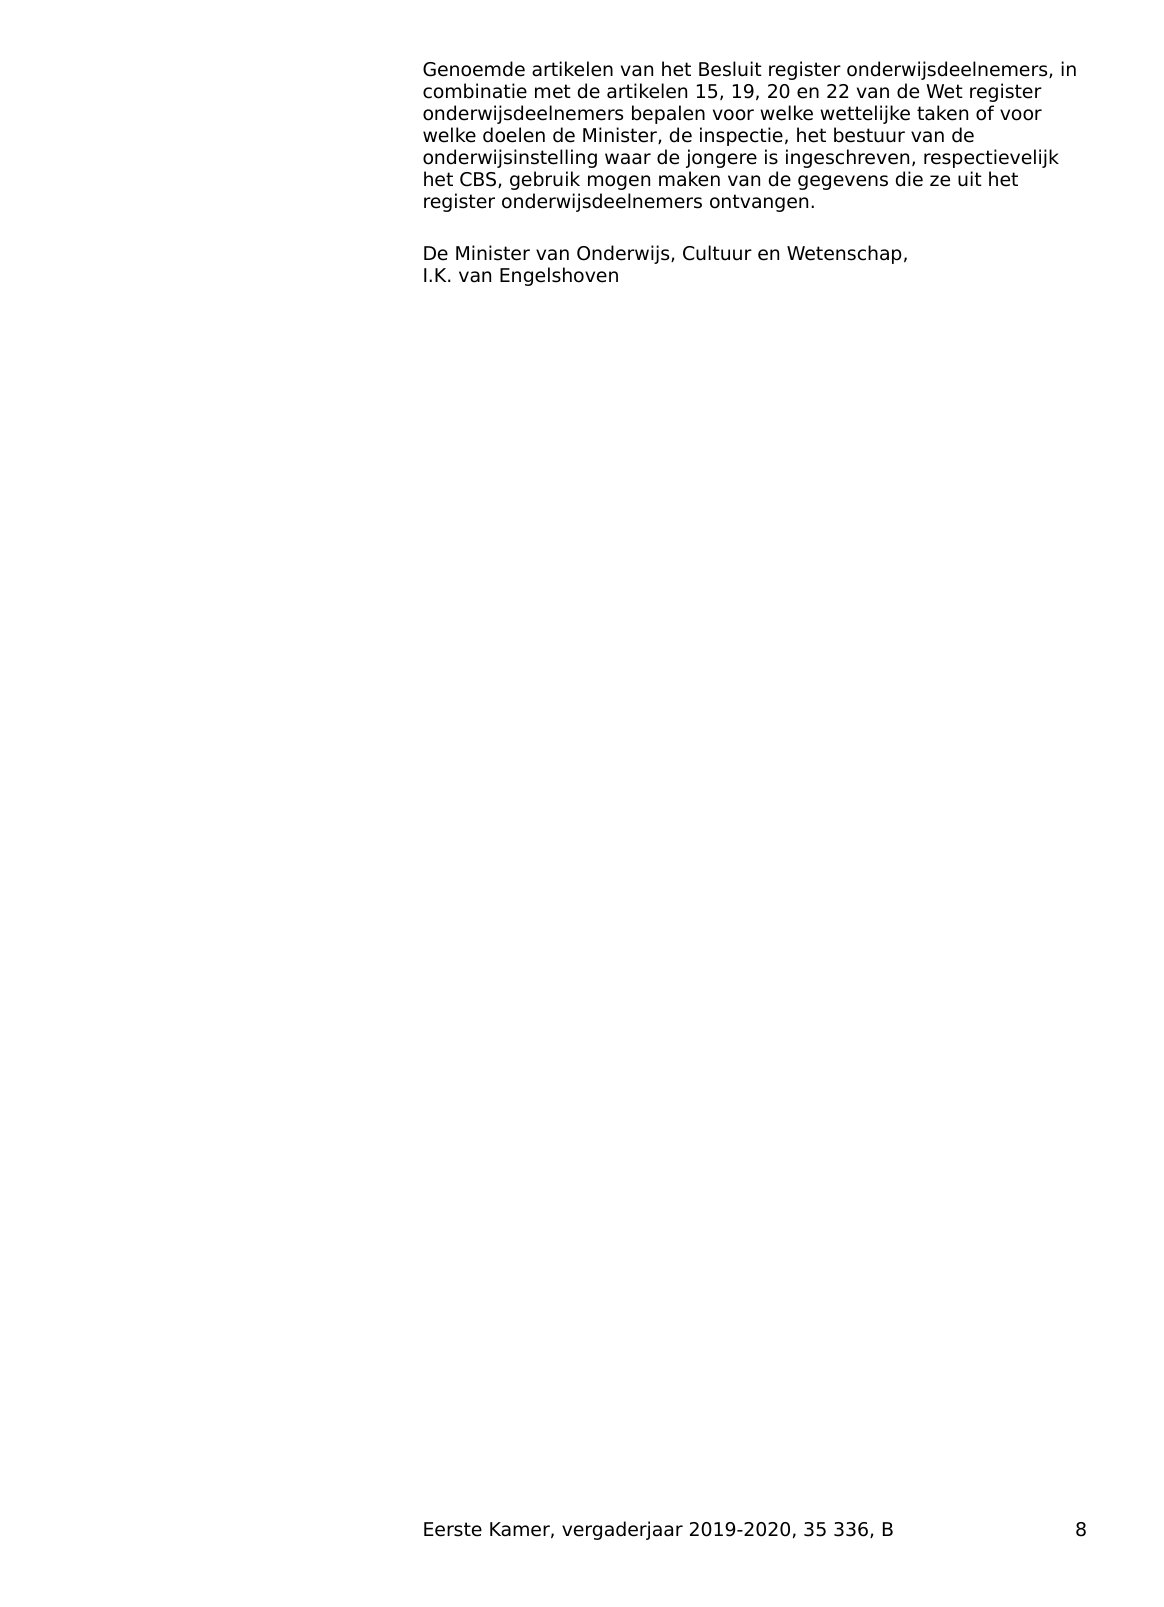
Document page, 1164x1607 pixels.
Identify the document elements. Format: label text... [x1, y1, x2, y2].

text Genoemde artikelen van het Besluit register onderwijsdeelnemers, in combinatie met de artikelen 15, 19, 20 en 22 van de Wet register onderwijsdeelnemers bepalen voor welke wettelijke taken of voor welke doelen de Minister, de inspectie, het bestuur van de onderwijsinstelling waar de jongere is ingeschreven, respectievelijk het CBS, gebruik mogen maken van de gegevens die ze uit het register onderwijsdeelnemers ontvangen. [422, 59, 1087, 213]
text De Minister van Onderwijs, Cultuur en Wetenschap, I.K. van Engelshoven [422, 243, 1087, 287]
